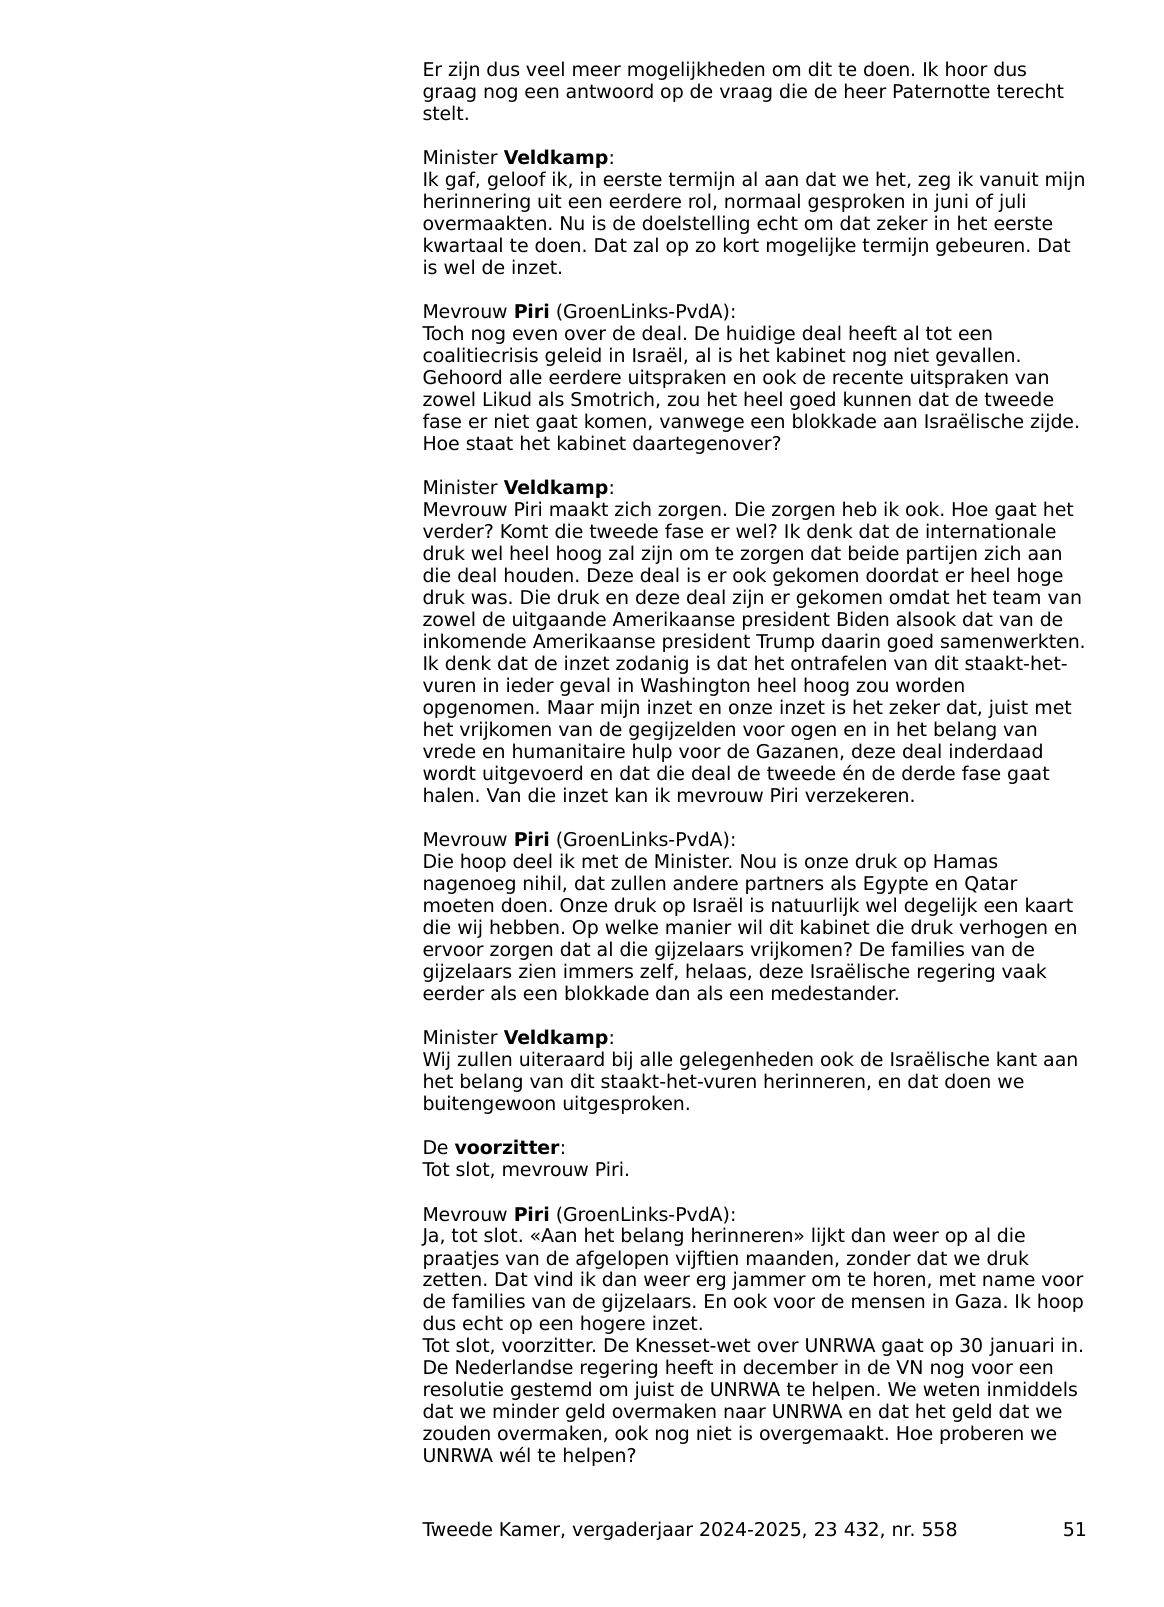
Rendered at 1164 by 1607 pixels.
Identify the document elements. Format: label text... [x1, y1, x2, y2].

text Ja, tot slot. «Aan het belang herinneren» lijkt dan weer op al die praatjes van de afgelopen vijftien maanden, zonder dat we druk zetten. Dat vind ik dan weer erg jammer om te horen, met name voor de families van de gijzelaars. En ook voor de mensen in Gaza. Ik hoop dus echt op een hogere inzet. [422, 1225, 1087, 1335]
text Mevrouw Piri (GroenLinks-PvdA): [422, 301, 1087, 323]
text Minister Veldkamp: [422, 147, 1087, 169]
text Mevrouw Piri (GroenLinks-PvdA): [422, 829, 1087, 851]
text Er zijn dus veel meer mogelijkheden om dit te doen. Ik hoor dus graag nog een antwoord op de vraag die de heer Paternotte terecht stelt. [422, 59, 1087, 125]
text Die hoop deel ik met de Minister. Nou is onze druk op Hamas nagenoeg nihil, dat zullen andere partners als Egypte en Qatar moeten doen. Onze druk op Israël is natuurlijk wel degelijk een kaart die wij hebben. Op welke manier wil dit kabinet die druk verhogen en ervoor zorgen dat al die gijzelaars vrijkomen? De families van de gijzelaars zien immers zelf, helaas, deze Israëlische regering vaak eerder als een blokkade dan als een medestander. [422, 851, 1087, 1005]
text Wij zullen uiteraard bij alle gelegenheden ook de Israëlische kant aan het belang van dit staakt-het-vuren herinneren, en dat doen we buitengewoon uitgesproken. [422, 1049, 1087, 1115]
text Minister Veldkamp: [422, 1027, 1087, 1049]
text Mevrouw Piri maakt zich zorgen. Die zorgen heb ik ook. Hoe gaat het verder? Komt die tweede fase er wel? Ik denk dat de internationale druk wel heel hoog zal zijn om te zorgen dat beide partijen zich aan die deal houden. Deze deal is er ook gekomen doordat er heel hoge druk was. Die druk en deze deal zijn er gekomen omdat het team van zowel de uitgaande Amerikaanse president Biden alsook dat van de inkomende Amerikaanse president Trump daarin goed samenwerkten. Ik denk dat de inzet zodanig is dat het ontrafelen van dit staakt-het-vuren in ieder geval in Washington heel hoog zou worden opgenomen. Maar mijn inzet en onze inzet is het zeker dat, juist met het vrijkomen van de gegijzelden voor ogen en in het belang van vrede en humanitaire hulp voor de Gazanen, deze deal inderdaad wordt uitgevoerd en dat die deal de tweede én de derde fase gaat halen. Van die inzet kan ik mevrouw Piri verzekeren. [422, 499, 1087, 807]
text De voorzitter: [422, 1137, 1087, 1159]
text Mevrouw Piri (GroenLinks-PvdA): [422, 1203, 1087, 1225]
text Minister Veldkamp: [422, 477, 1087, 499]
text Tot slot, voorzitter. De Knesset-wet over UNRWA gaat op 30 januari in. De Nederlandse regering heeft in december in de VN nog voor een resolutie gestemd om juist de UNRWA te helpen. We weten inmiddels dat we minder geld overmaken naar UNRWA en dat het geld dat we zouden overmaken, ook nog niet is overgemaakt. Hoe proberen we UNRWA wél te helpen? [422, 1335, 1087, 1467]
text Ik gaf, geloof ik, in eerste termijn al aan dat we het, zeg ik vanuit mijn herinnering uit een eerdere rol, normaal gesproken in juni of juli overmaakten. Nu is de doelstelling echt om dat zeker in het eerste kwartaal te doen. Dat zal op zo kort mogelijke termijn gebeuren. Dat is wel de inzet. [422, 169, 1087, 279]
text Tot slot, mevrouw Piri. [422, 1159, 1087, 1181]
text Toch nog even over de deal. De huidige deal heeft al tot een coalitiecrisis geleid in Israël, al is het kabinet nog niet gevallen. Gehoord alle eerdere uitspraken en ook de recente uitspraken van zowel Likud als Smotrich, zou het heel goed kunnen dat de tweede fase er niet gaat komen, vanwege een blokkade aan Israëlische zijde. Hoe staat het kabinet daartegenover? [422, 323, 1087, 455]
